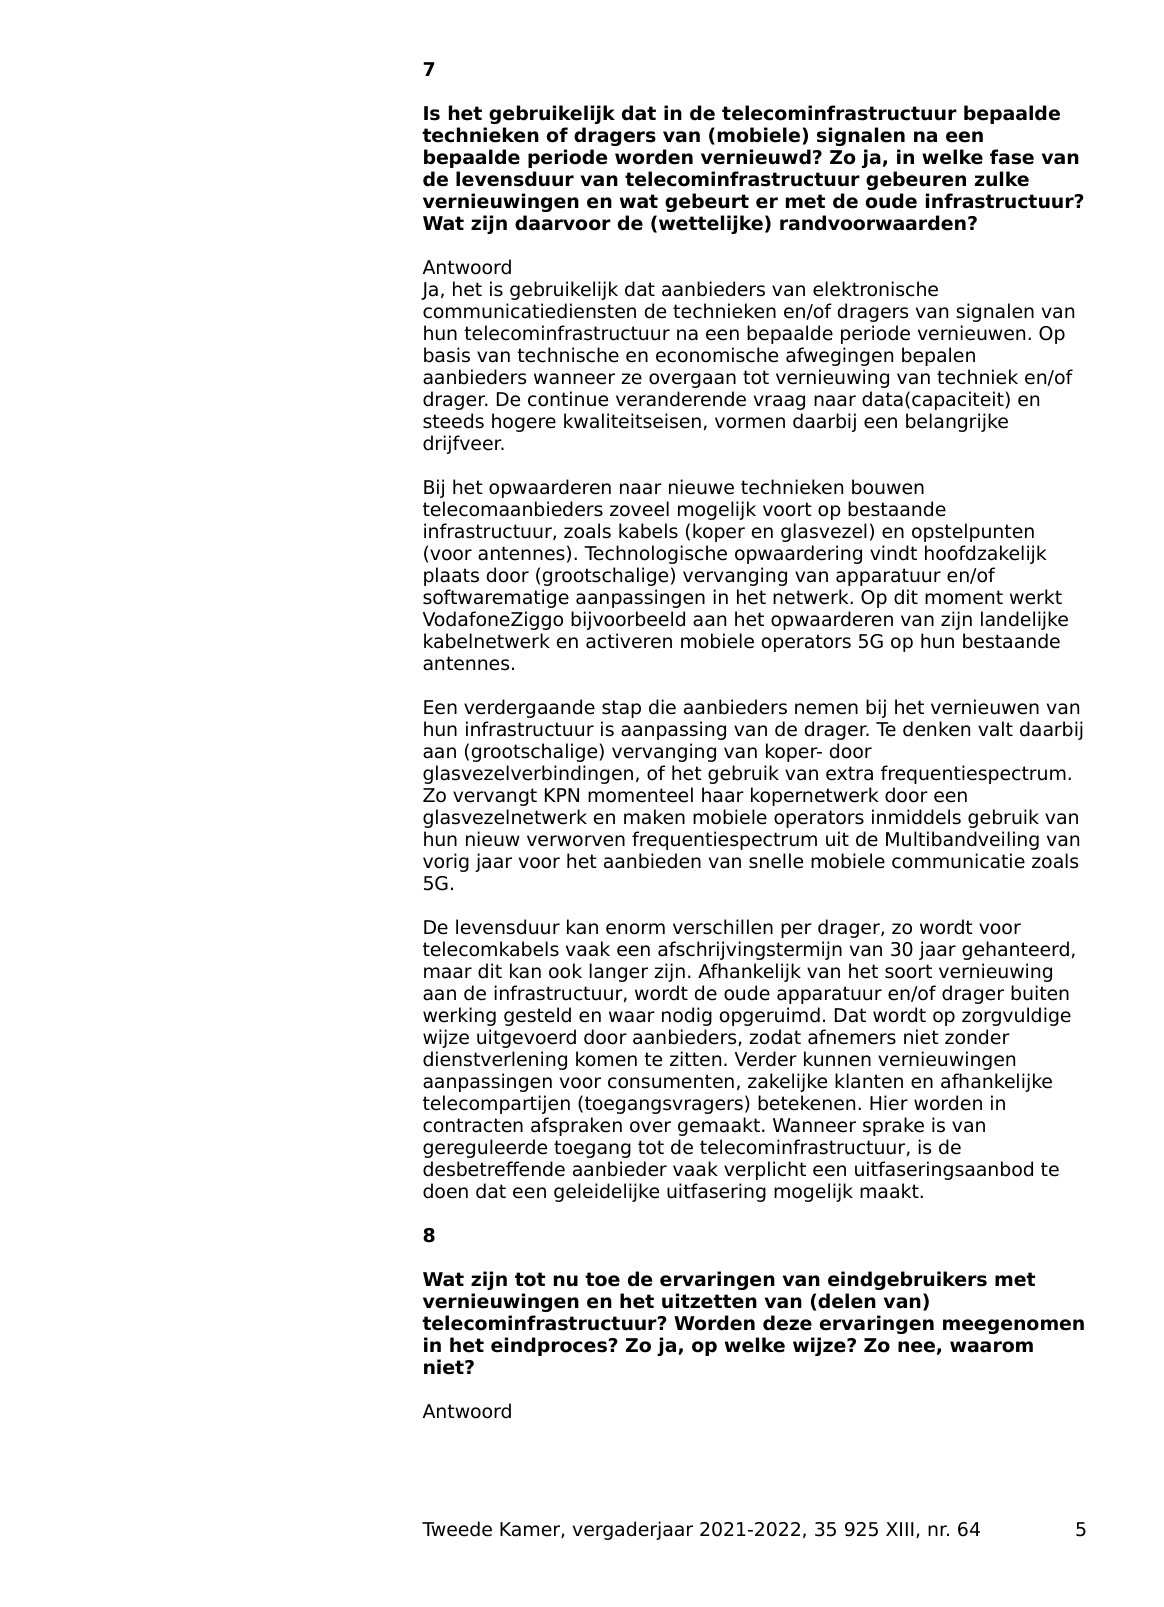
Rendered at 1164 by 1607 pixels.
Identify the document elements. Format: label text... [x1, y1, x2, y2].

text Ja, het is gebruikelijk dat aanbieders van elektronische communicatiediensten de technieken en/of dragers van signalen van hun telecominfrastructuur na een bepaalde periode vernieuwen. Op basis van technische en economische afwegingen bepalen aanbieders wanneer ze overgaan tot vernieuwing van techniek en/of drager. De continue veranderende vraag naar data(capaciteit) en steeds hogere kwaliteitseisen, vormen daarbij een belangrijke drijfveer. [422, 279, 1087, 455]
text Antwoord [422, 1401, 1087, 1423]
text Een verdergaande stap die aanbieders nemen bij het vernieuwen van hun infrastructuur is aanpassing van de drager. Te denken valt daarbij aan (grootschalige) vervanging van koper- door glasvezelverbindingen, of het gebruik van extra frequentiespectrum. Zo vervangt KPN momenteel haar kopernetwerk door een glasvezelnetwerk en maken mobiele operators inmiddels gebruik van hun nieuw verworven frequentiespectrum uit de Multibandveiling van vorig jaar voor het aanbieden van snelle mobiele communicatie zoals 5G. [422, 697, 1087, 895]
text Is het gebruikelijk dat in de telecominfrastructuur bepaalde technieken of dragers van (mobiele) signalen na een bepaalde periode worden vernieuwd? Zo ja, in welke fase van de levensduur van telecominfrastructuur gebeuren zulke vernieuwingen en wat gebeurt er met de oude infrastructuur? Wat zijn daarvoor de (wettelijke) randvoorwaarden? [422, 103, 1087, 235]
subtitle 8 [422, 1225, 1087, 1247]
text Bij het opwaarderen naar nieuwe technieken bouwen telecomaanbieders zoveel mogelijk voort op bestaande infrastructuur, zoals kabels (koper en glasvezel) en opstelpunten (voor antennes). Technologische opwaardering vindt hoofdzakelijk plaats door (grootschalige) vervanging van apparatuur en/of softwarematige aanpassingen in het netwerk. Op dit moment werkt VodafoneZiggo bijvoorbeeld aan het opwaarderen van zijn landelijke kabelnetwerk en activeren mobiele operators 5G op hun bestaande antennes. [422, 477, 1087, 675]
text De levensduur kan enorm verschillen per drager, zo wordt voor telecomkabels vaak een afschrijvingstermijn van 30 jaar gehanteerd, maar dit kan ook langer zijn. Afhankelijk van het soort vernieuwing aan de infrastructuur, wordt de oude apparatuur en/of drager buiten werking gesteld en waar nodig opgeruimd. Dat wordt op zorgvuldige wijze uitgevoerd door aanbieders, zodat afnemers niet zonder dienstverlening komen te zitten. Verder kunnen vernieuwingen aanpassingen voor consumenten, zakelijke klanten en afhankelijke telecompartijen (toegangsvragers) betekenen. Hier worden in contracten afspraken over gemaakt. Wanneer sprake is van gereguleerde toegang tot de telecominfrastructuur, is de desbetreffende aanbieder vaak verplicht een uitfaseringsaanbod te doen dat een geleidelijke uitfasering mogelijk maakt. [422, 917, 1087, 1203]
text Wat zijn tot nu toe de ervaringen van eindgebruikers met vernieuwingen en het uitzetten van (delen van) telecominfrastructuur? Worden deze ervaringen meegenomen in het eindproces? Zo ja, op welke wijze? Zo nee, waarom niet? [422, 1269, 1087, 1379]
text Antwoord [422, 257, 1087, 279]
subtitle 7 [422, 59, 1087, 81]
